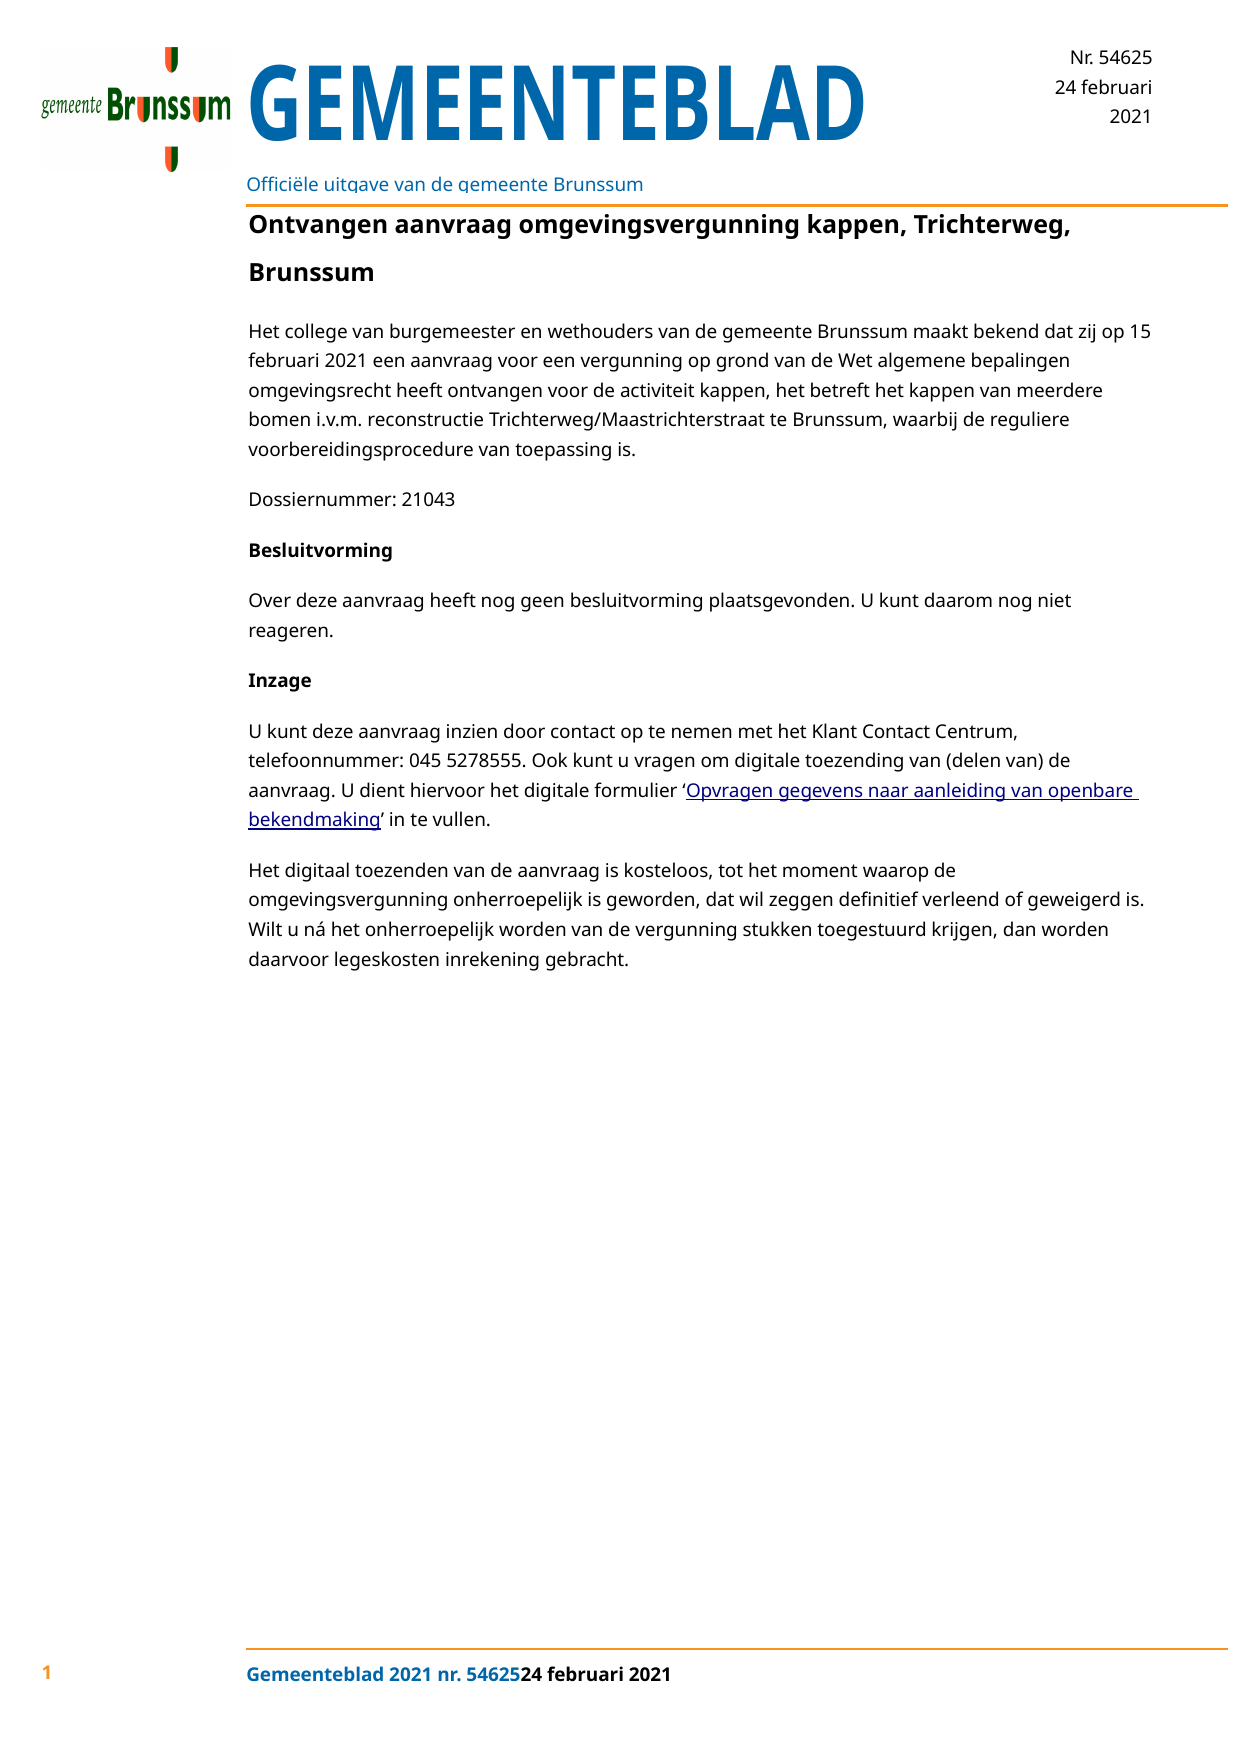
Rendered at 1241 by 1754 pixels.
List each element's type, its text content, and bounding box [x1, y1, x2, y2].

text Het college van burgemeester en wethouders van de gemeente Brunssum maakt bekend dat zij op 15 februari 2021 een aanvraag voor een vergunning op grond van de Wet algemene bepalingen omgevingsrecht heeft ontvangen voor de activiteit kappen, het betreft het kappen van meerdere bomen i.v.m. reconstructie Trichterweg/Maastrichterstraat te Brunssum, waarbij de reguliere voorbereidingsprocedure van toepassing is. [248, 318, 1152, 462]
text Ontvangen aanvraag omgevingsvergunning kappen, Trichterweg, Brunssum [248, 207, 1152, 288]
text Inzage [248, 667, 1152, 693]
text U kunt deze aanvraag inzien door contact op te nemen met het Klant Contact Centrum, telefoonnummer: 045 5278555. Ook kunt u vragen om digitale toezending van (delen van) de aanvraag. U dient hiervoor het digitale formulier ‘Opvragen gegevens naar aanleiding van openbare bekendmaking’ in te vullen. [248, 718, 1152, 832]
picture [41, 47, 231, 172]
text Over deze aanvraag heeft nog geen besluitvorming plaatsgevonden. U kunt daarom nog niet reageren. [248, 587, 1152, 643]
text Besluitvorming [248, 537, 1152, 563]
text Dossiernummer: 21043 [248, 487, 1152, 512]
text Het digitaal toezenden van de aanvraag is kosteloos, tot het moment waarop de omgevingsvergunning onherroepelijk is geworden, dat wil zeggen definitief verleend of geweigerd is. Wilt u ná het onherroepelijk worden van de vergunning stukken toegestuurd krijgen, dan worden daarvoor legeskosten inrekening gebracht. [248, 857, 1152, 972]
